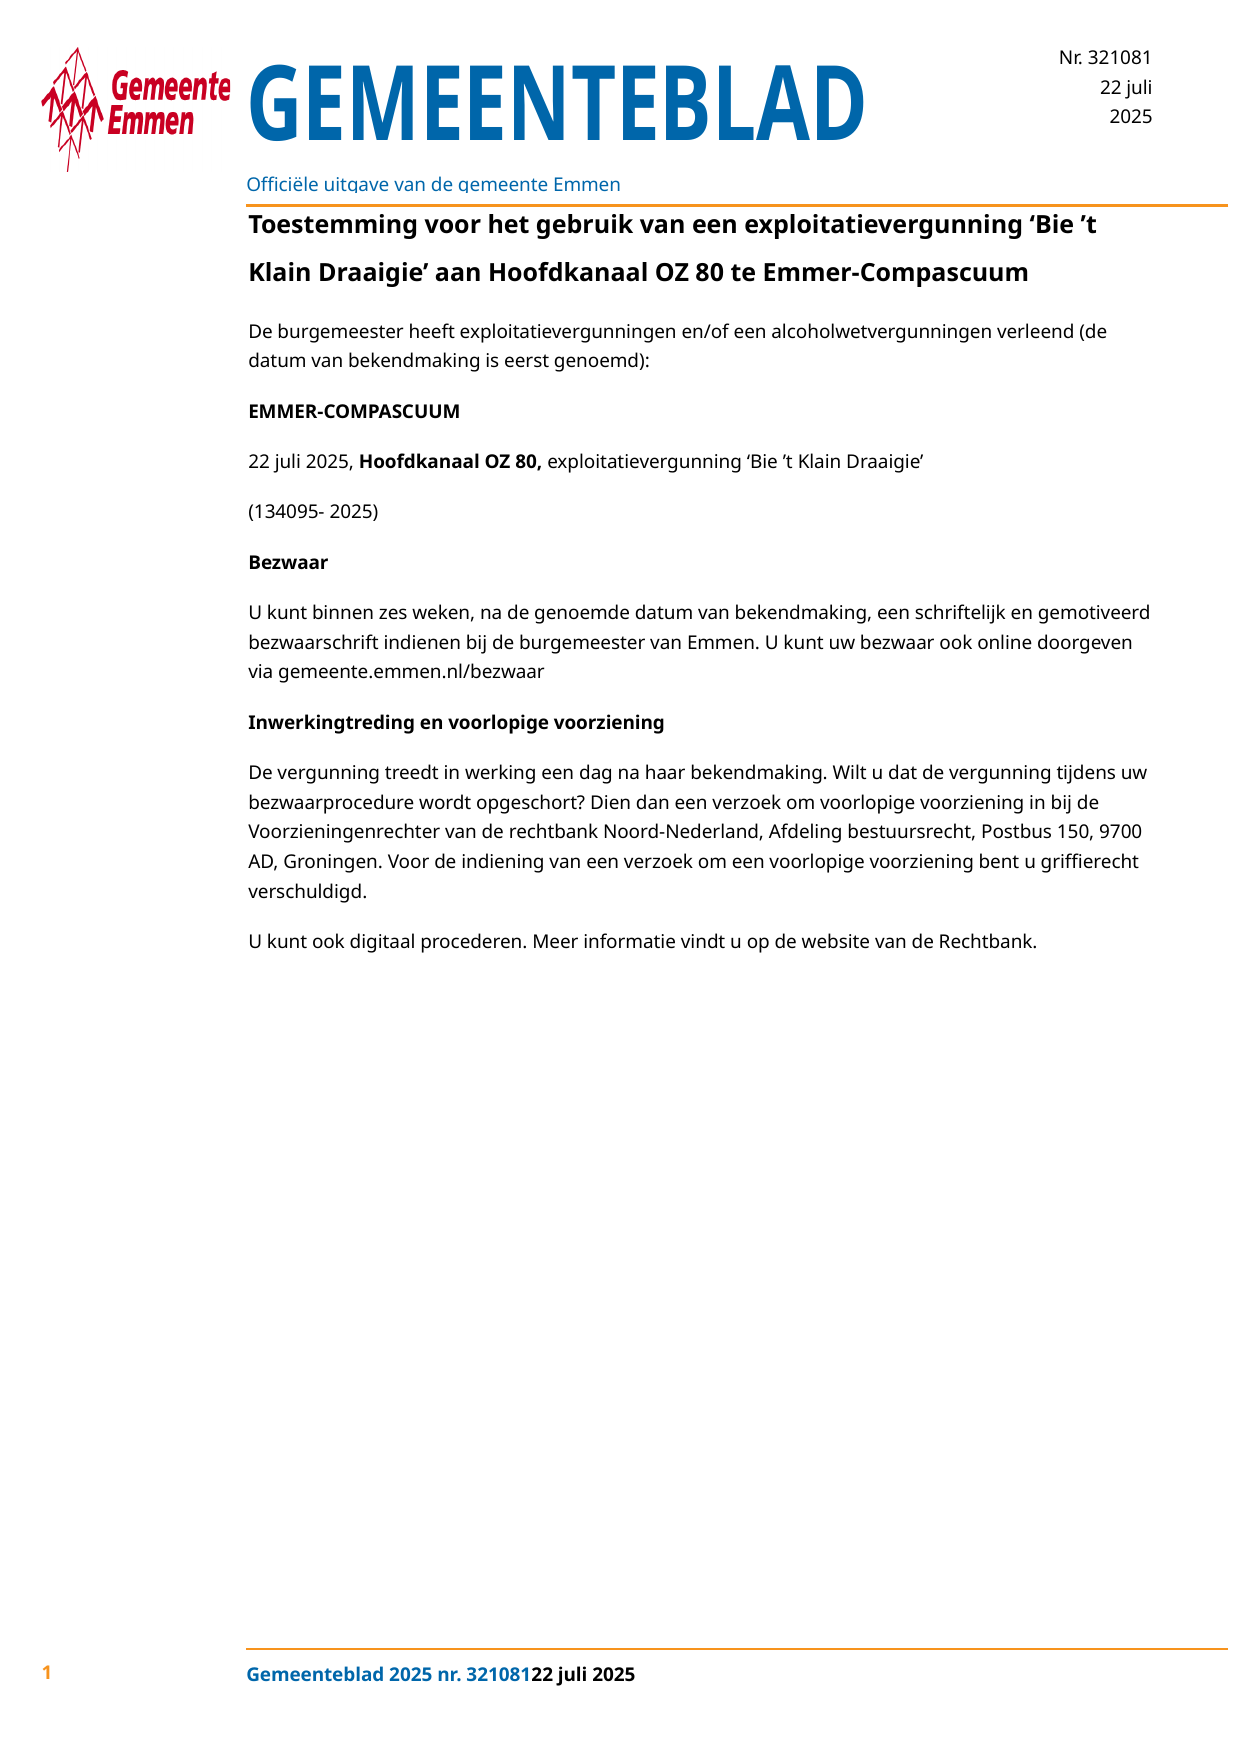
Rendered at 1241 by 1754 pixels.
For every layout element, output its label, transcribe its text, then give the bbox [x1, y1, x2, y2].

picture [41, 47, 231, 172]
text Bezwaar [248, 549, 1152, 575]
text (134095- 2025) [248, 499, 1152, 524]
text De burgemeester heeft exploitatievergunningen en/of een alcoholwetvergunningen verleend (de datum van bekendmaking is eerst genoemd): [248, 318, 1152, 373]
text U kunt binnen zes weken, na de genoemde datum van bekendmaking, een schriftelijk en gemotiveerd bezwaarschrift indienen bij de burgemeester van Emmen. U kunt uw bezwaar ook online doorgeven via gemeente.emmen.nl/bezwaar [248, 599, 1152, 684]
text U kunt ook digitaal procederen. Meer informatie vindt u op de website van de Rechtbank. [248, 928, 1152, 954]
text Toestemming voor het gebruik van een exploitatievergunning ‘Bie ’t Klain Draaigie’ aan Hoofdkanaal OZ 80 te Emmer-Compascuum [248, 207, 1152, 288]
text EMMER-COMPASCUUM [248, 398, 1152, 424]
text De vergunning treedt in werking een dag na haar bekendmaking. Wilt u dat de vergunning tijdens uw bezwaarprocedure wordt opgeschort? Dien dan een verzoek om voorlopige voorziening in bij de Voorzieningenrechter van de rechtbank Noord-Nederland, Afdeling bestuursrecht, Postbus 150, 9700 AD, Groningen. Voor de indiening van een verzoek om een voorlopige voorziening bent u griffierecht verschuldigd. [248, 759, 1152, 904]
text Inwerkingtreding en voorlopige voorziening [248, 709, 1152, 735]
text 22 juli 2025, Hoofdkanaal OZ 80, exploitatievergunning ‘Bie ’t Klain Draaigie’ [248, 448, 1152, 474]
